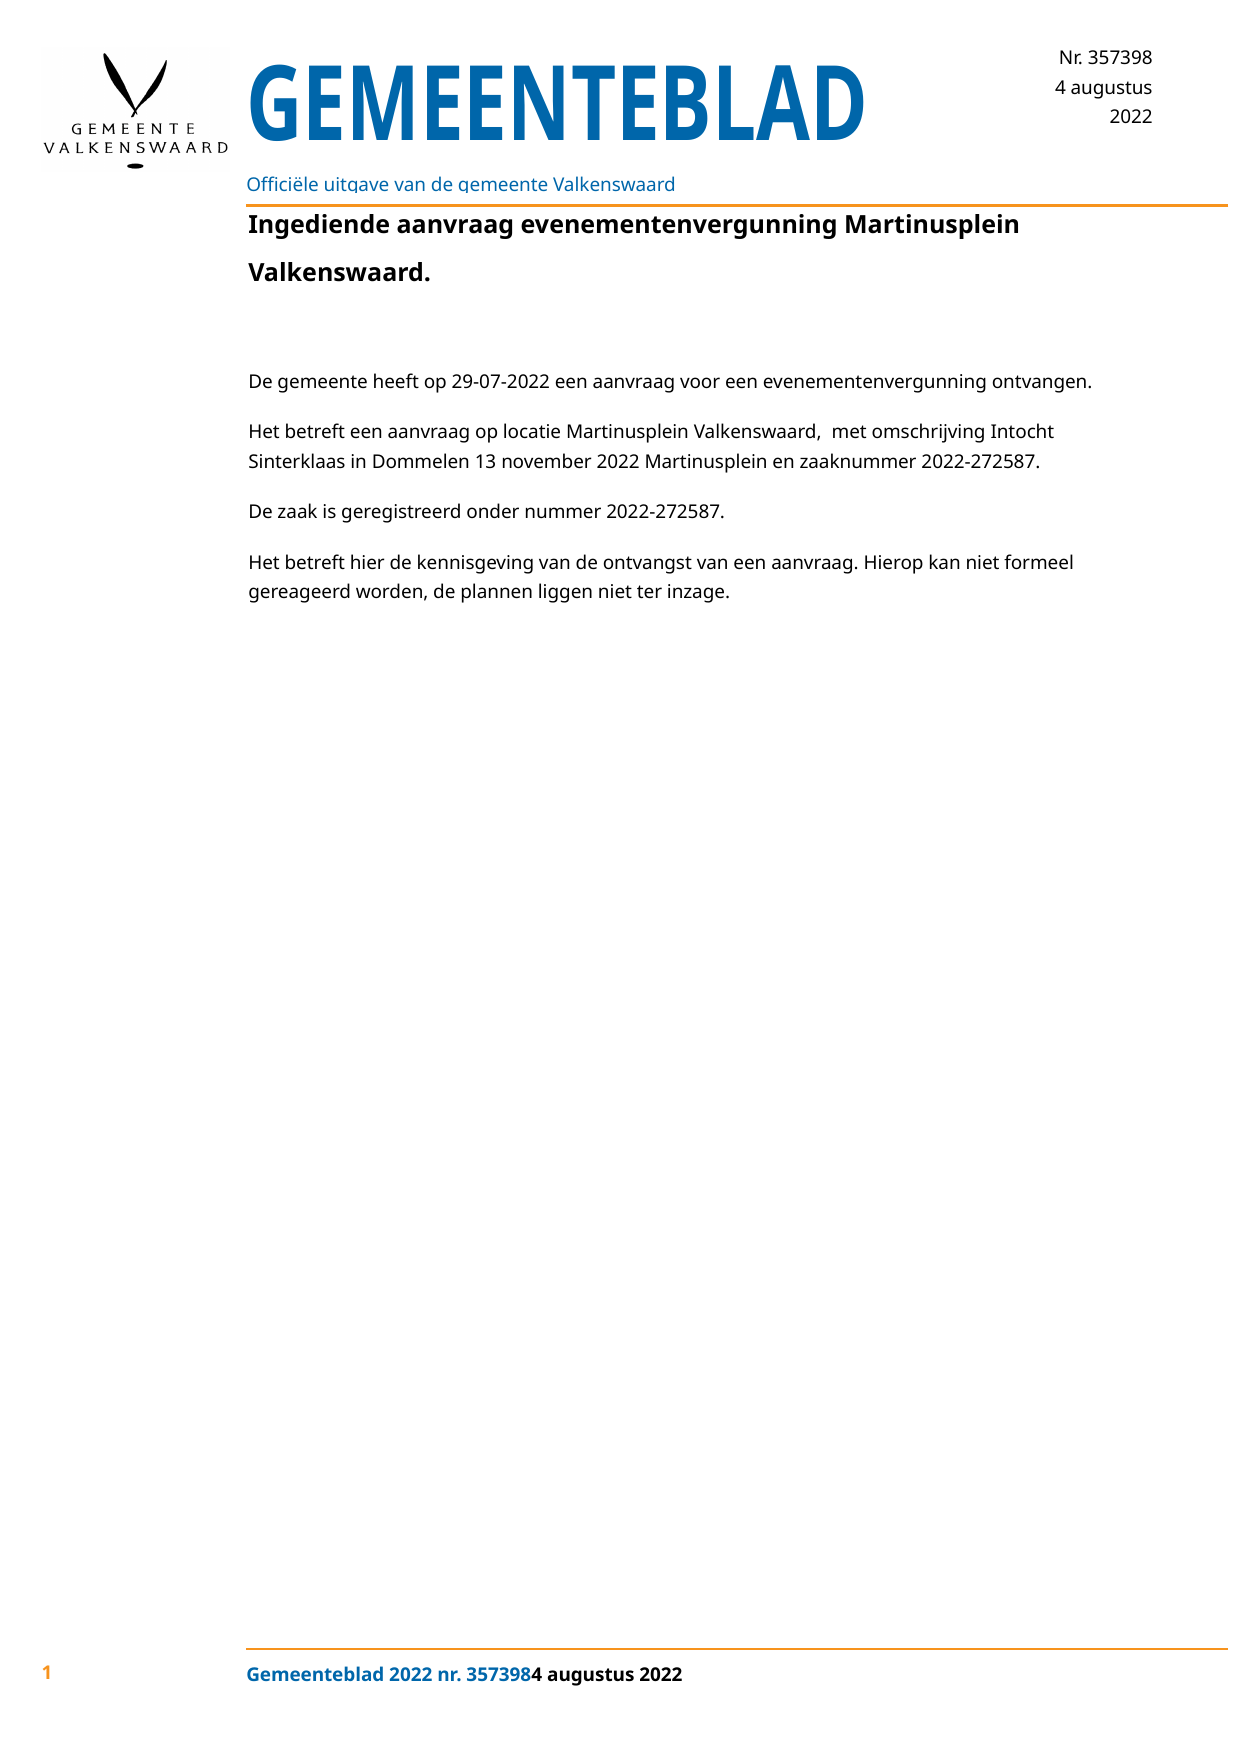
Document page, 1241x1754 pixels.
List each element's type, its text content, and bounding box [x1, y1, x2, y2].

text Het betreft hier de kennisgeving van de ontvangst van een aanvraag. Hierop kan niet formeel gereageerd worden, de plannen liggen niet ter inzage. [248, 549, 1152, 604]
text Ingediende aanvraag evenementenvergunning Martinusplein Valkenswaard. [248, 207, 1152, 288]
text Het betreft een aanvraag op locatie Martinusplein Valkenswaard, met omschrijving Intocht Sinterklaas in Dommelen 13 november 2022 Martinusplein en zaaknummer 2022-272587. [248, 419, 1152, 474]
picture [41, 47, 231, 172]
text De gemeente heeft op 29-07-2022 een aanvraag voor een evenementenvergunning ontvangen. [248, 368, 1152, 394]
text De zaak is geregistreerd onder nummer 2022-272587. [248, 499, 1152, 524]
